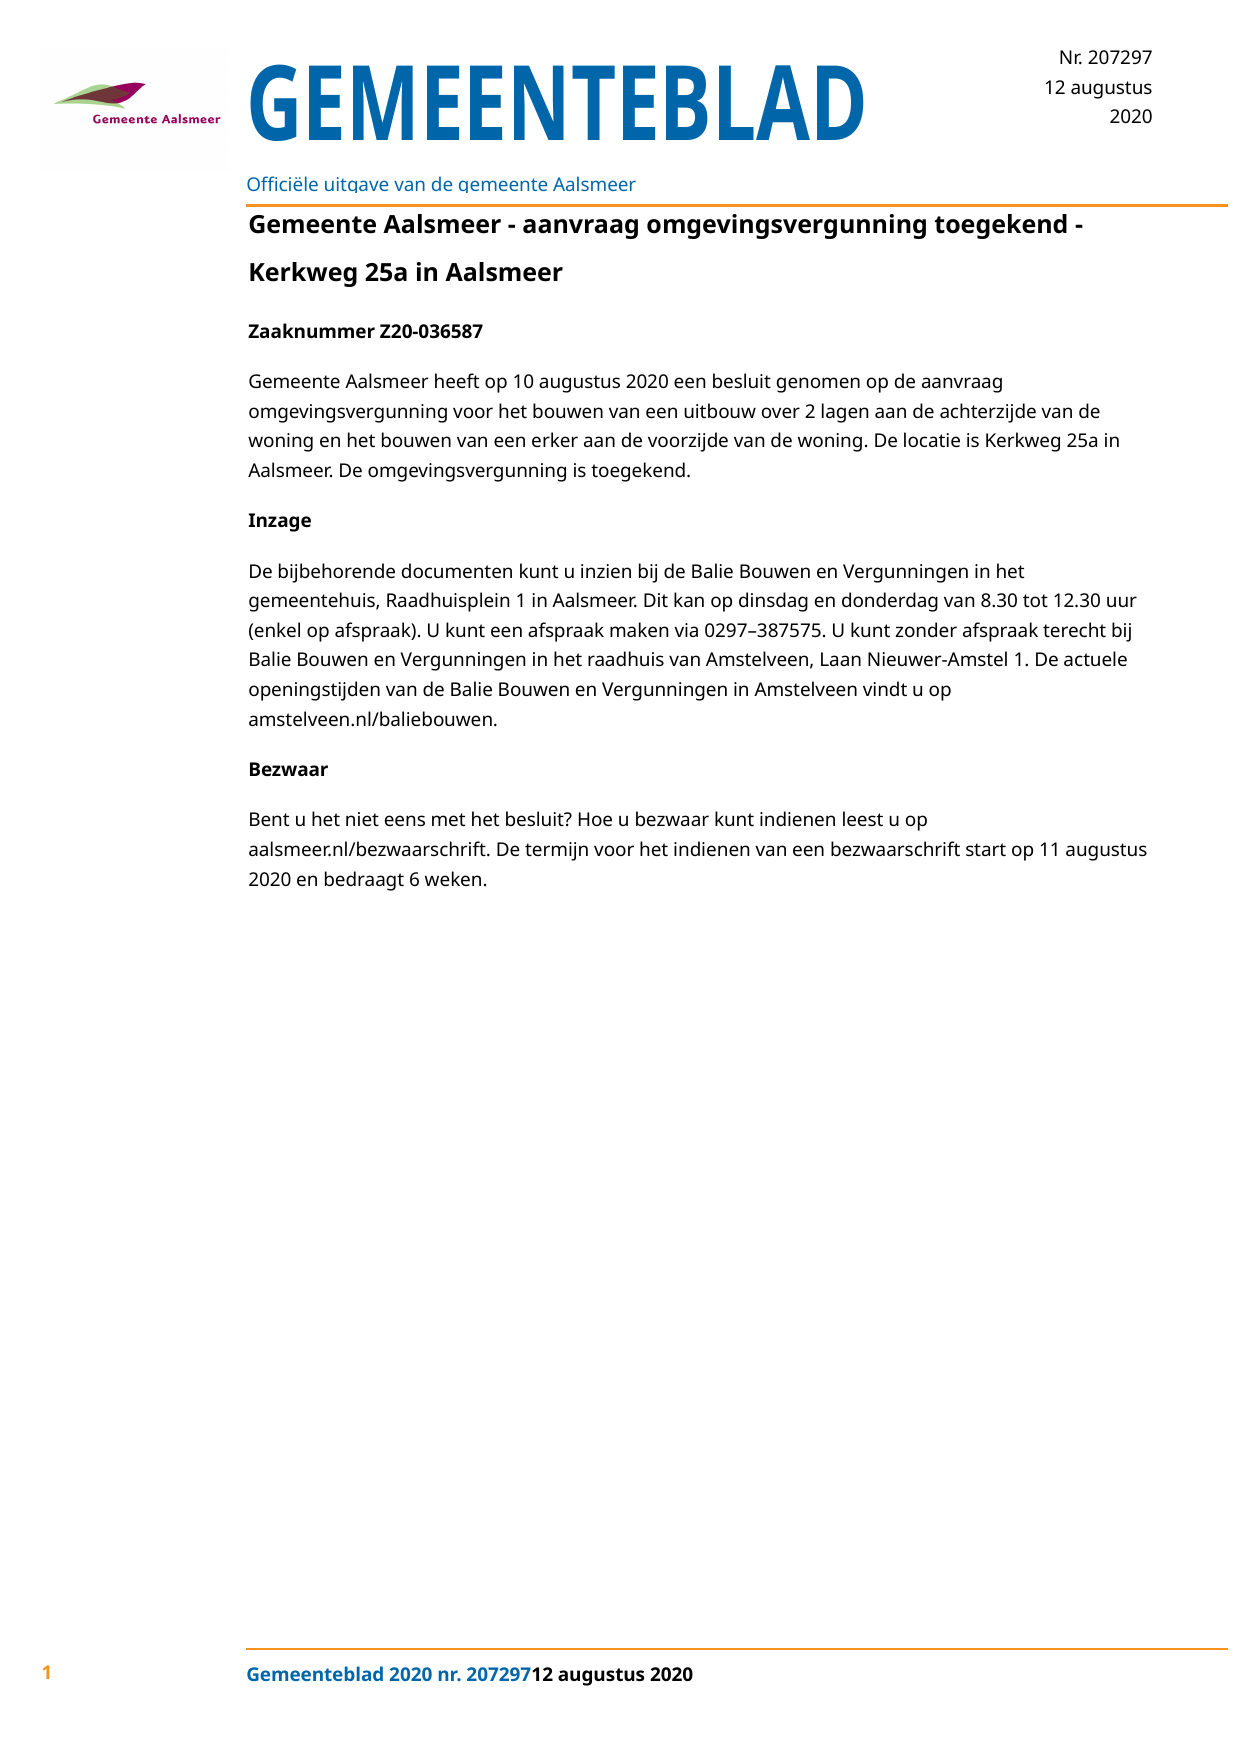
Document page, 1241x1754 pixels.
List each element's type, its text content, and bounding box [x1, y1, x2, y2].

text Zaaknummer Z20-036587 [248, 318, 1152, 344]
text Gemeente Aalsmeer heeft op 10 augustus 2020 een besluit genomen op de aanvraag omgevingsvergunning voor het bouwen van een uitbouw over 2 lagen aan de achterzijde van de woning en het bouwen van een erker aan de voorzijde van de woning. De locatie is Kerkweg 25a in Aalsmeer. De omgevingsvergunning is toegekend. [248, 368, 1152, 483]
text De bijbehorende documenten kunt u inzien bij de Balie Bouwen en Vergunningen in het gemeentehuis, Raadhuisplein 1 in Aalsmeer. Dit kan op dinsdag en donderdag van 8.30 tot 12.30 uur (enkel op afspraak). U kunt een afspraak maken via 0297–387575. U kunt zonder afspraak terecht bij Balie Bouwen en Vergunningen in het raadhuis van Amstelveen, Laan Nieuwer-Amstel 1. De actuele openingstijden van de Balie Bouwen en Vergunningen in Amstelveen vindt u op amstelveen.nl/baliebouwen. [248, 558, 1152, 732]
text Bezwaar [248, 756, 1152, 782]
text Inzage [248, 507, 1152, 533]
picture [41, 47, 231, 172]
text Gemeente Aalsmeer - aanvraag omgevingsvergunning toegekend - Kerkweg 25a in Aalsmeer [248, 207, 1152, 288]
text Bent u het niet eens met het besluit? Hoe u bezwaar kunt indienen leest u op aalsmeer.nl/bezwaarschrift. De termijn voor het indienen van een bezwaarschrift start op 11 augustus 2020 en bedraagt 6 weken. [248, 807, 1152, 892]
